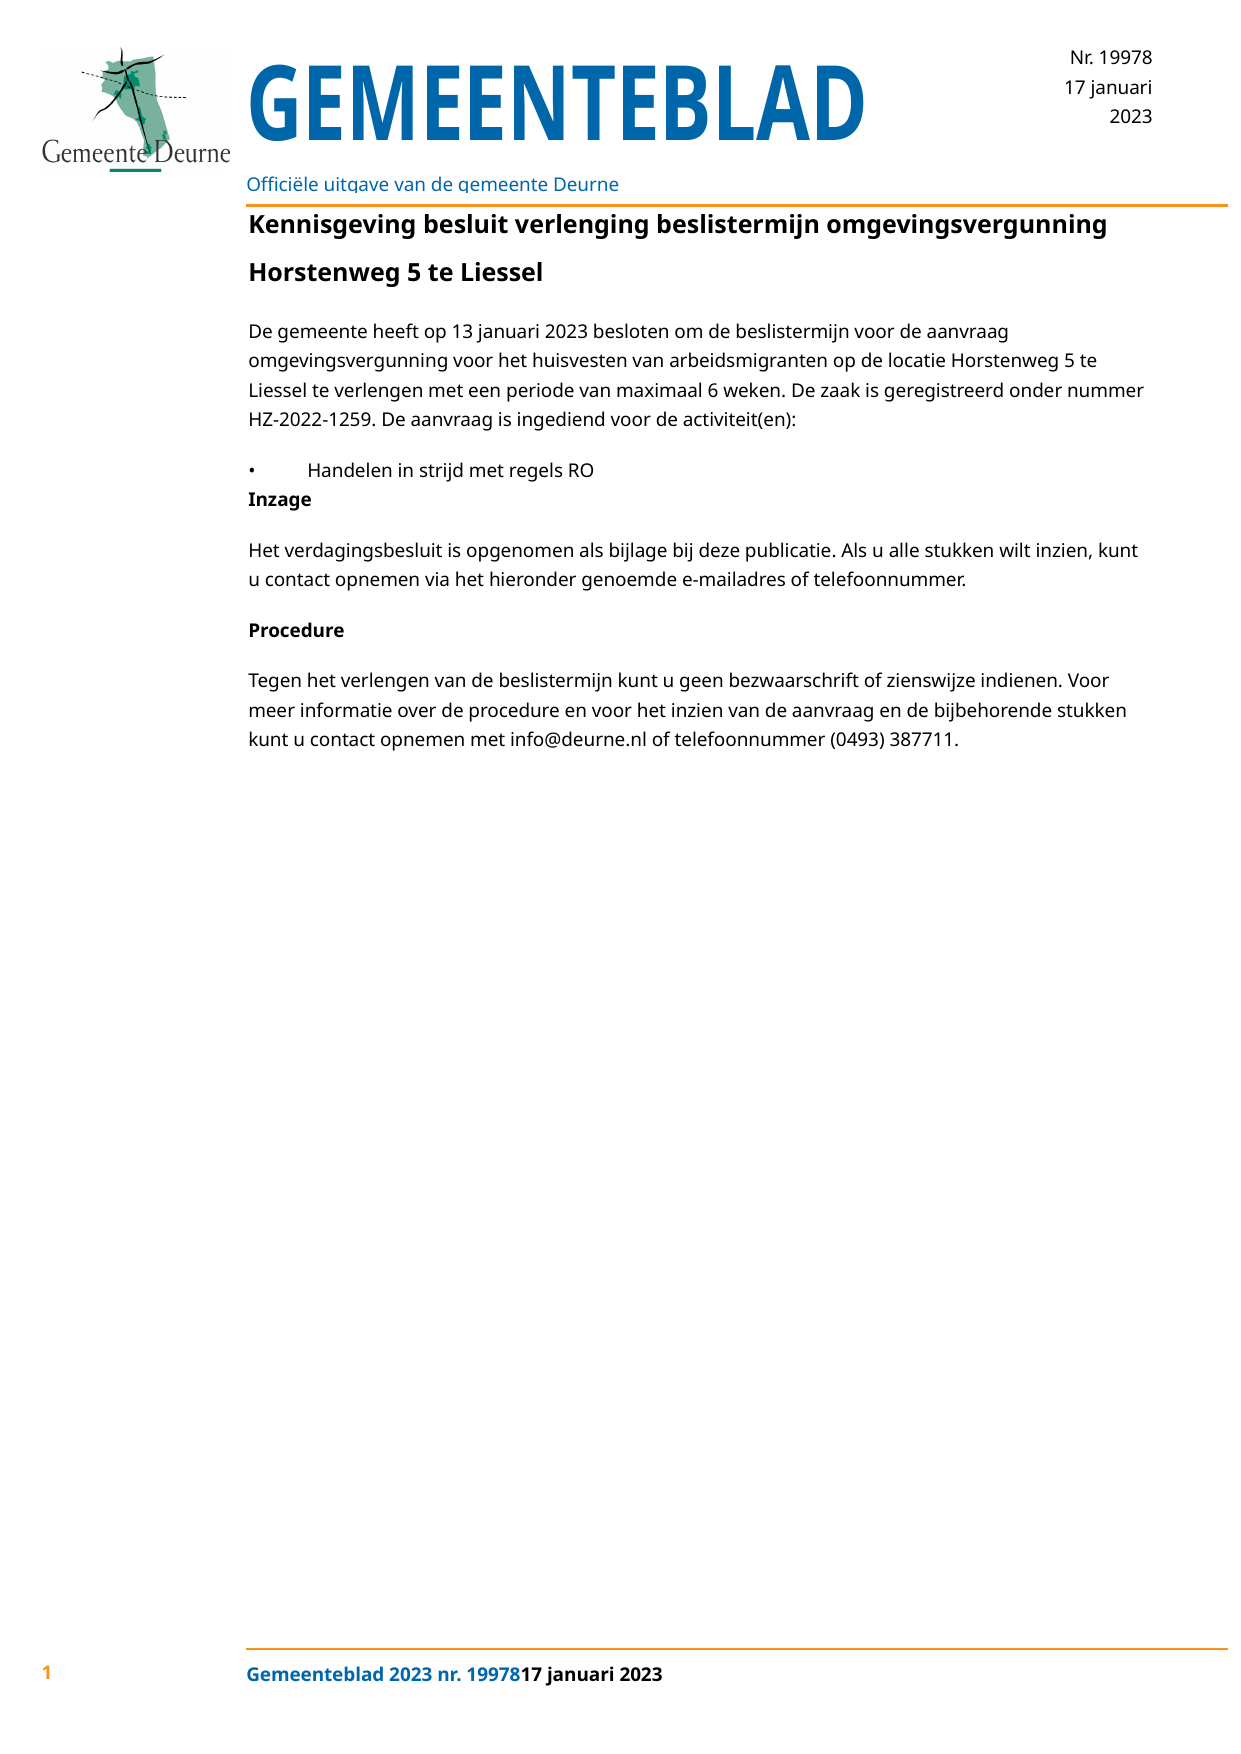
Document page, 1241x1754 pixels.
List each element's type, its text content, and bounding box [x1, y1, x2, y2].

text Inzage [248, 487, 1152, 512]
list Handelen in strijd met regels RO [248, 457, 1152, 483]
text De gemeente heeft op 13 januari 2023 besloten om de beslistermijn voor de aanvraag omgevingsvergunning voor het huisvesten van arbeidsmigranten op de locatie Horstenweg 5 te Liessel te verlengen met een periode van maximaal 6 weken. De zaak is geregistreerd onder nummer HZ-2022-1259. De aanvraag is ingediend voor de activiteit(en): [248, 318, 1152, 432]
picture [41, 47, 231, 172]
text Tegen het verlengen van de beslistermijn kunt u geen bezwaarschrift of zienswijze indienen. Voor meer informatie over de procedure en voor het inzien van de aanvraag en de bijbehorende stukken kunt u contact opnemen met info@deurne.nl of telefoonnummer (0493) 387711. [248, 667, 1152, 752]
text Het verdagingsbesluit is opgenomen als bijlage bij deze publicatie. Als u alle stukken wilt inzien, kunt u contact opnemen via het hieronder genoemde e-mailadres of telefoonnummer. [248, 537, 1152, 592]
text Kennisgeving besluit verlenging beslistermijn omgevingsvergunning Horstenweg 5 te Liessel [248, 207, 1152, 288]
text Procedure [248, 617, 1152, 643]
